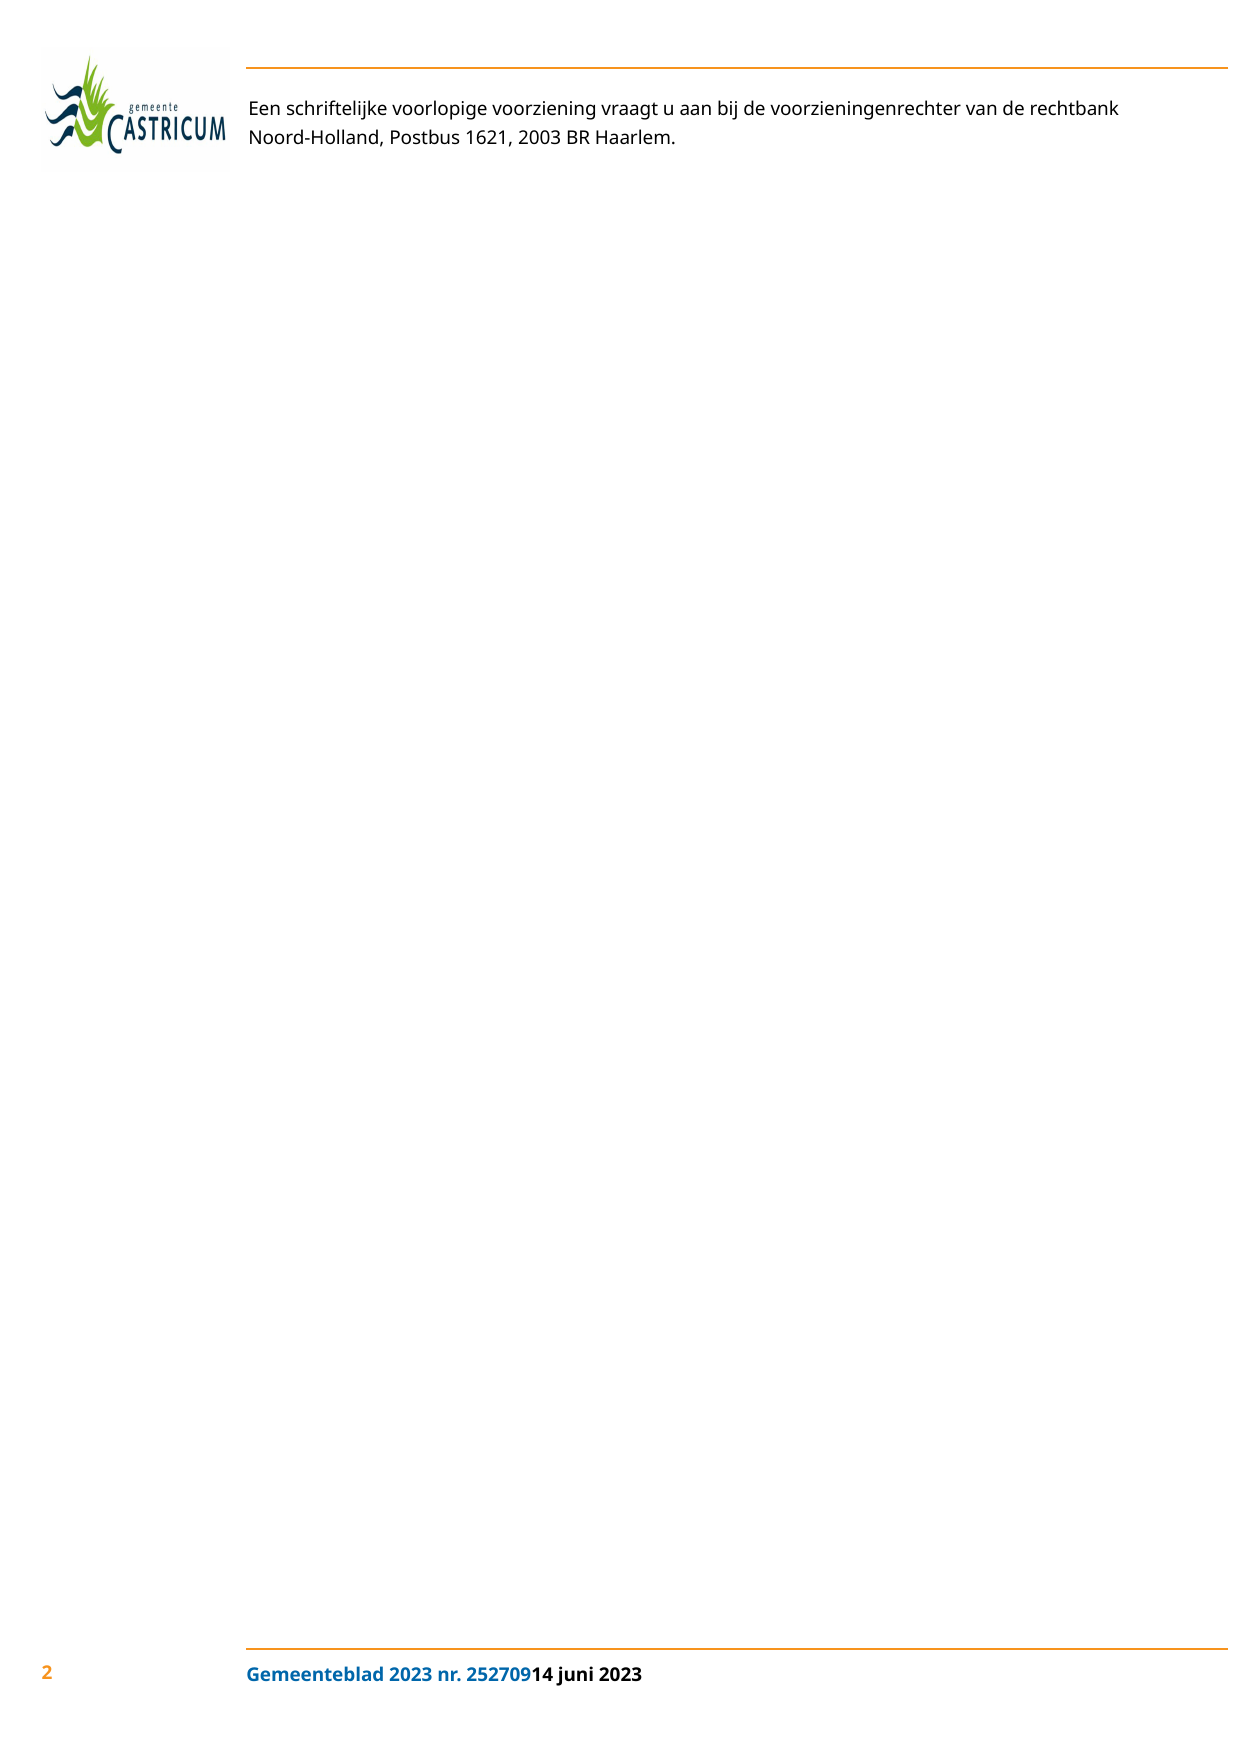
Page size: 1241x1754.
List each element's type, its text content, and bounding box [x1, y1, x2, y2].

picture [41, 47, 231, 172]
text Een schriftelijke voorlopige voorziening vraagt u aan bij de voorzieningenrechter van de rechtbank Noord-Holland, Postbus 1621, 2003 BR Haarlem. [248, 95, 1152, 150]
